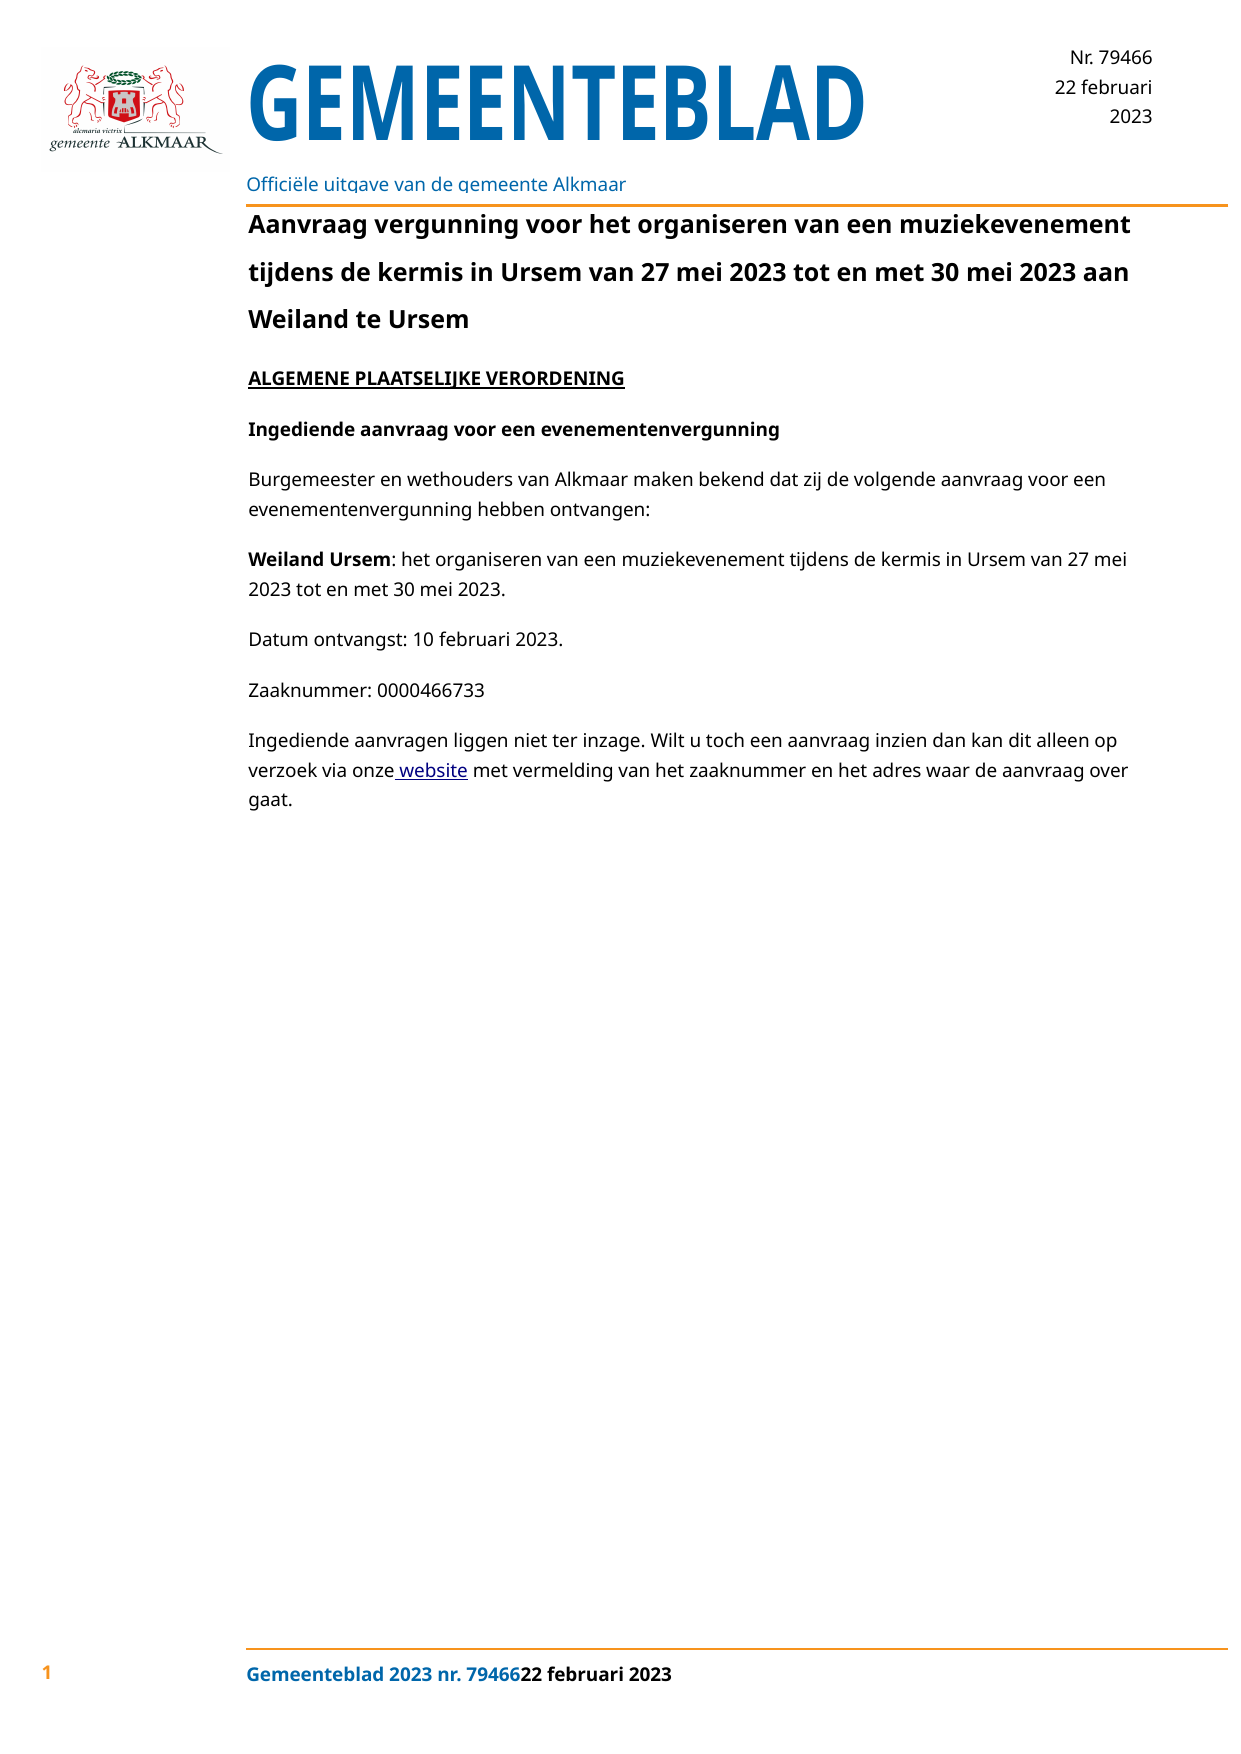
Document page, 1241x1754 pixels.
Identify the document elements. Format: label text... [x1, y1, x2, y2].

text Zaaknummer: 0000466733 [248, 677, 1152, 702]
picture [41, 47, 231, 172]
text Weiland Ursem: het organiseren van een muziekevenement tijdens de kermis in Ursem van 27 mei 2023 tot en met 30 mei 2023. [248, 546, 1152, 602]
text Ingediende aanvragen liggen niet ter inzage. Wilt u toch een aanvraag inzien dan kan dit alleen op verzoek via onze website met vermelding van het zaaknummer en het adres waar de aanvraag over gaat. [248, 727, 1152, 812]
text Datum ontvangst: 10 februari 2023. [248, 626, 1152, 652]
text Ingediende aanvraag voor een evenementenvergunning [248, 416, 1152, 442]
text Aanvraag vergunning voor het organiseren van een muziekevenement tijdens de kermis in Ursem van 27 mei 2023 tot en met 30 mei 2023 aan Weiland te Ursem [248, 207, 1152, 336]
text Burgemeester en wethouders van Alkmaar maken bekend dat zij de volgende aanvraag voor een evenementenvergunning hebben ontvangen: [248, 466, 1152, 522]
text ALGEMENE PLAATSELIJKE VERORDENING [248, 366, 1152, 391]
